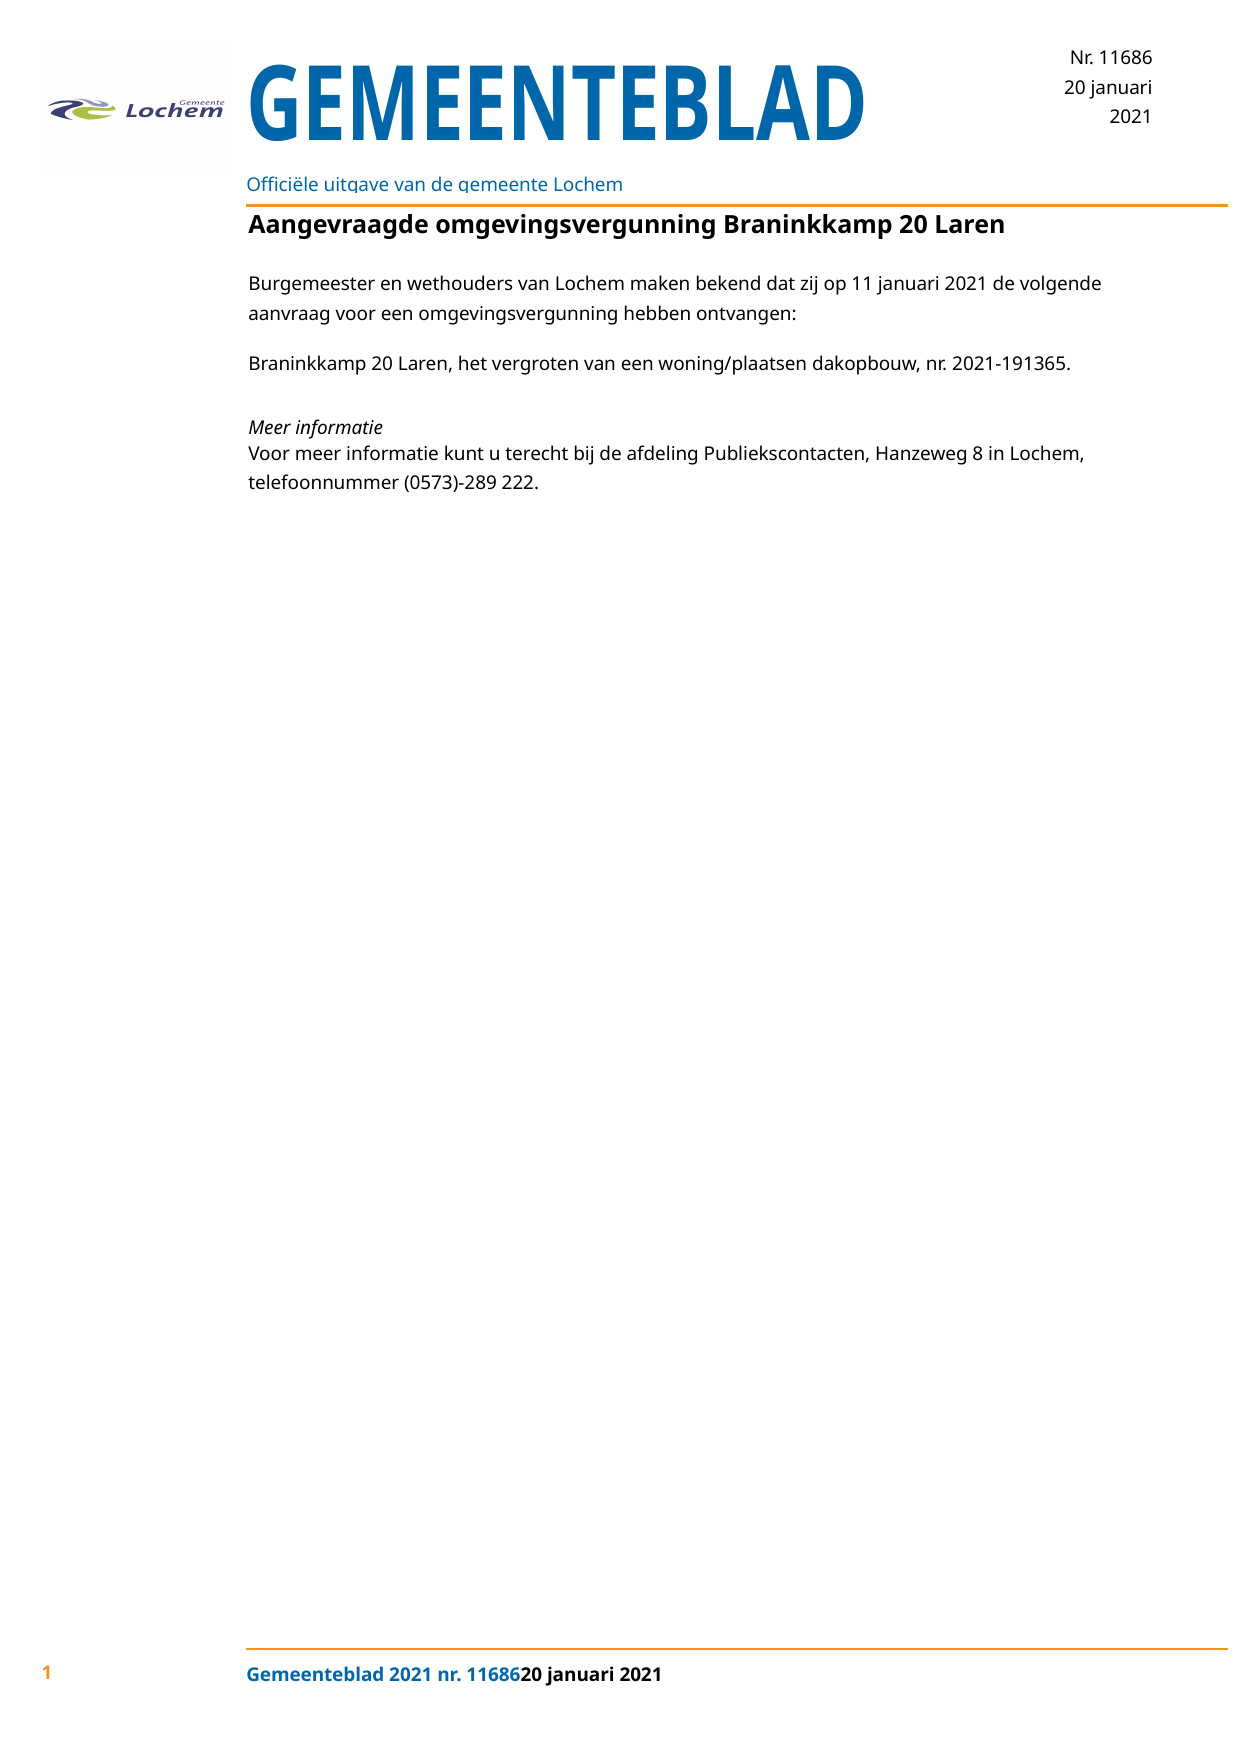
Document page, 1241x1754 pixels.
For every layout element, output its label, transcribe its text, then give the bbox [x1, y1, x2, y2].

text Meer informatie [248, 414, 1152, 440]
text Braninkkamp 20 Laren, het vergroten van een woning/plaatsen dakopbouw, nr. 2021-191365. [248, 350, 1152, 376]
text Voor meer informatie kunt u terecht bij de afdeling Publiekscontacten, Hanzeweg 8 in Lochem, telefoonnummer (0573)-289 222. [248, 440, 1152, 495]
picture [41, 47, 231, 172]
text Aangevraagde omgevingsvergunning Braninkkamp 20 Laren [248, 207, 1152, 241]
text Burgemeester en wethouders van Lochem maken bekend dat zij op 11 januari 2021 de volgende aanvraag voor een omgevingsvergunning hebben ontvangen: [248, 270, 1152, 326]
